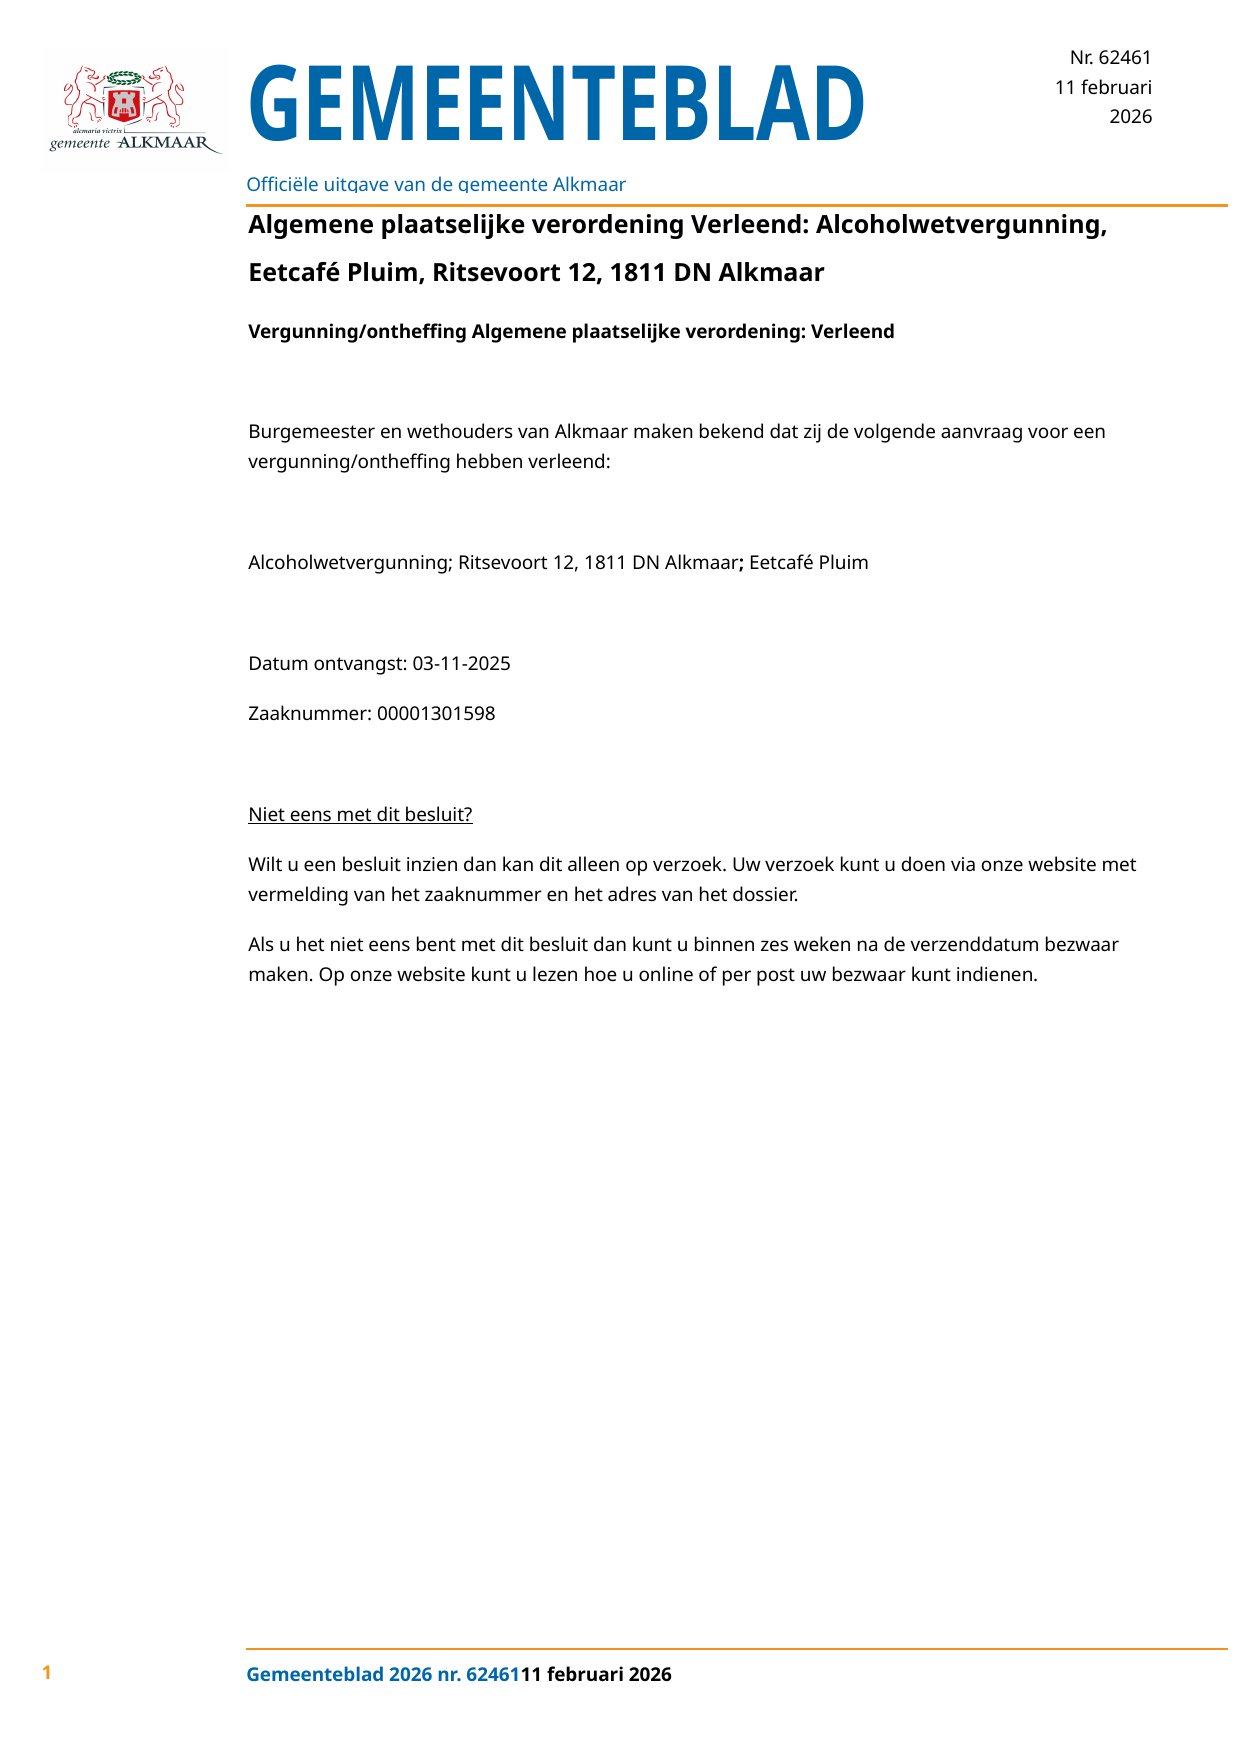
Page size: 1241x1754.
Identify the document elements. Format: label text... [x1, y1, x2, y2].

text Burgemeester en wethouders van Alkmaar maken bekend dat zij de volgende aanvraag voor een vergunning/ontheffing hebben verleend: [248, 419, 1152, 474]
text Niet eens met dit besluit? [248, 801, 1152, 827]
text Als u het niet eens bent met dit besluit dan kunt u binnen zes weken na de verzenddatum bezwaar maken. Op onze website kunt u lezen hoe u online of per post uw bezwaar kunt indienen. [248, 932, 1152, 987]
text Datum ontvangst: 03-11-2025 [248, 650, 1152, 676]
text Vergunning/ontheffing Algemene plaatselijke verordening: Verleend [248, 318, 1152, 344]
picture [41, 47, 231, 172]
text Zaaknummer: 00001301598 [248, 700, 1152, 726]
text Alcoholwetvergunning; Ritsevoort 12, 1811 DN Alkmaar; Eetcafé Pluim [248, 549, 1152, 575]
text Wilt u een besluit inzien dan kan dit alleen op verzoek. Uw verzoek kunt u doen via onze website met vermelding van het zaaknummer en het adres van het dossier. [248, 852, 1152, 907]
text Algemene plaatselijke verordening Verleend: Alcoholwetvergunning, Eetcafé Pluim, Ritsevoort 12, 1811 DN Alkmaar [248, 207, 1152, 288]
